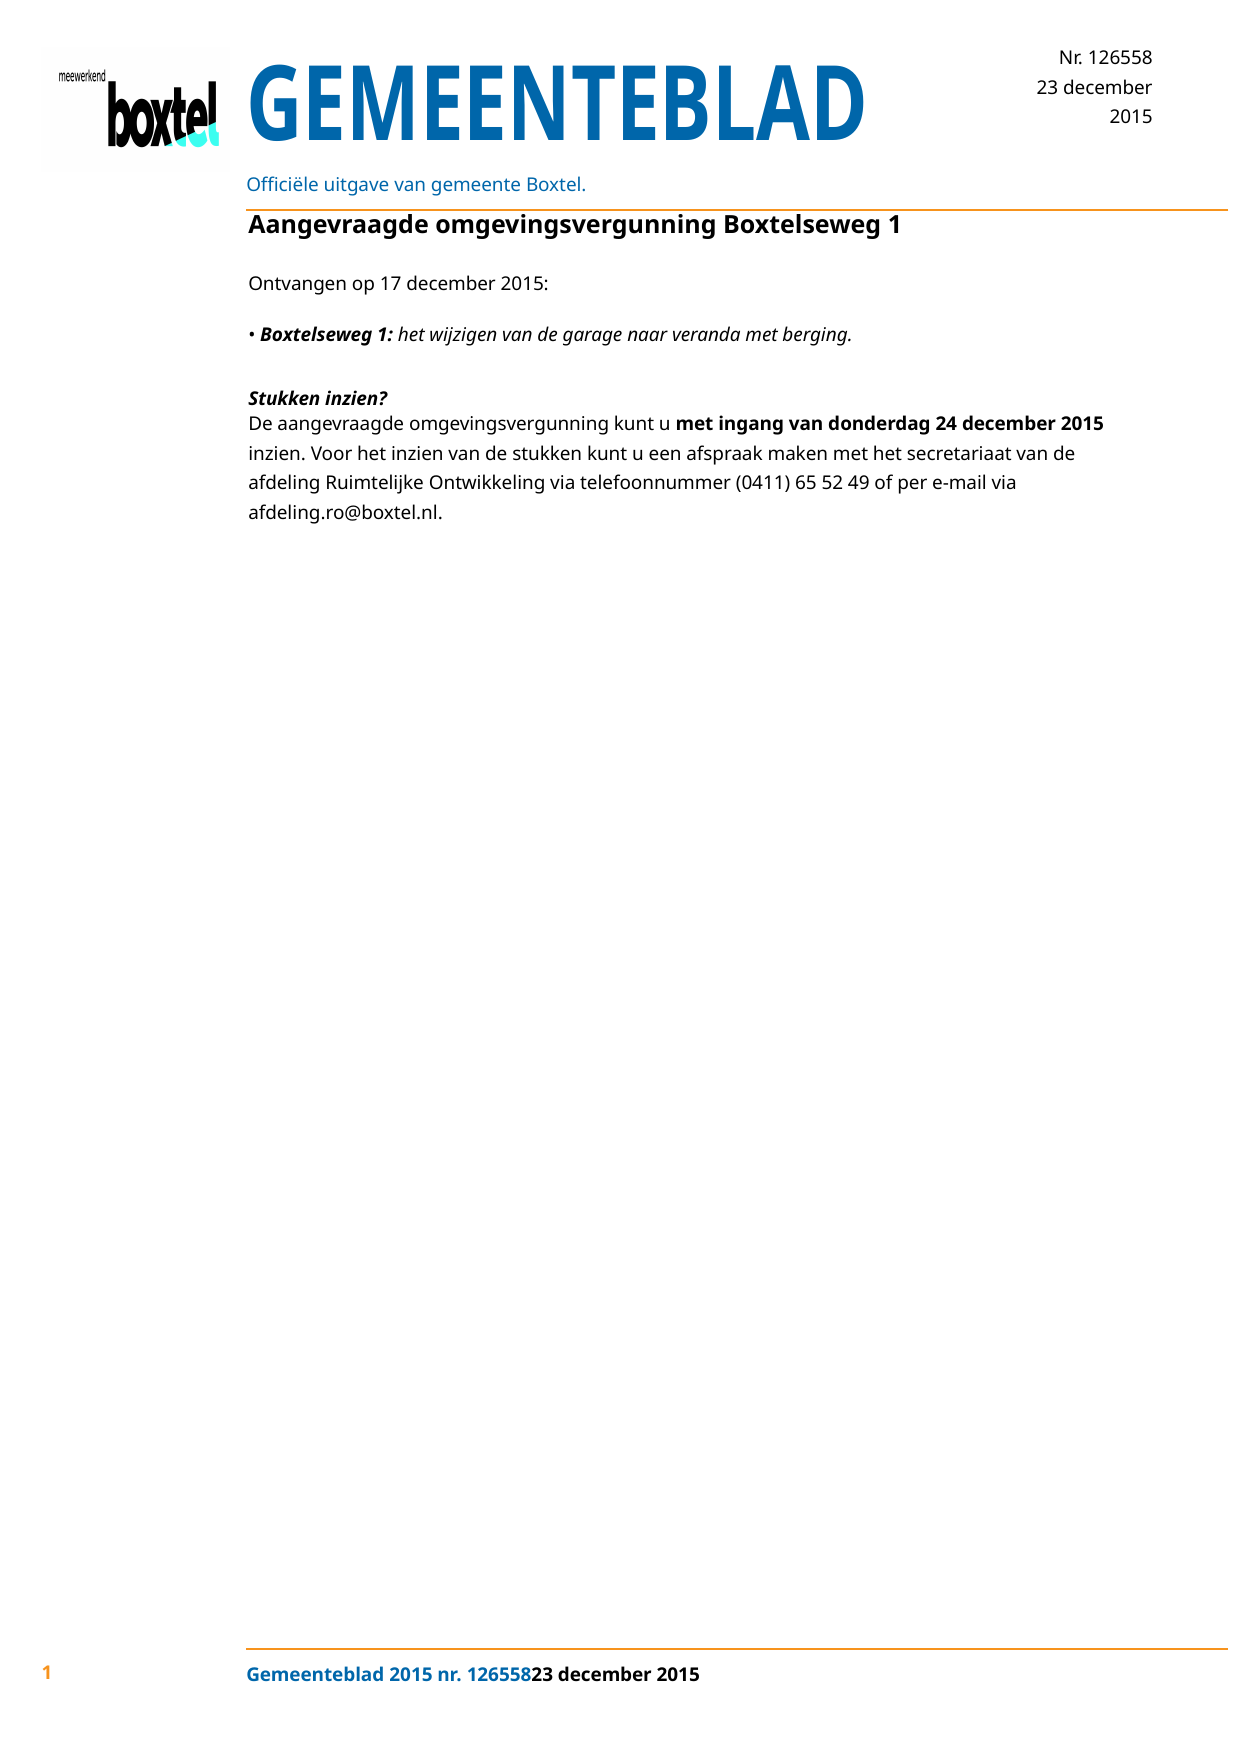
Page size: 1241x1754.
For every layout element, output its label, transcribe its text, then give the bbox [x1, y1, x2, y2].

text De aangevraagde omgevingsvergunning kunt u met ingang van donderdag 24 december 2015 inzien. Voor het inzien van de stukken kunt u een afspraak maken met het secretariaat van de afdeling Ruimtelijke Ontwikkeling via telefoonnummer (0411) 65 52 49 of per e-mail via afdeling.ro@boxtel.nl. [248, 410, 1152, 525]
text • Boxtelseweg 1: het wijzigen van de garage naar veranda met berging. [248, 321, 1152, 346]
picture [41, 47, 231, 172]
text Stukken inzien? [248, 385, 1152, 410]
text Ontvangen op 17 december 2015: [248, 270, 1152, 296]
text Aangevraagde omgevingsvergunning Boxtelseweg 1 [248, 211, 1152, 241]
